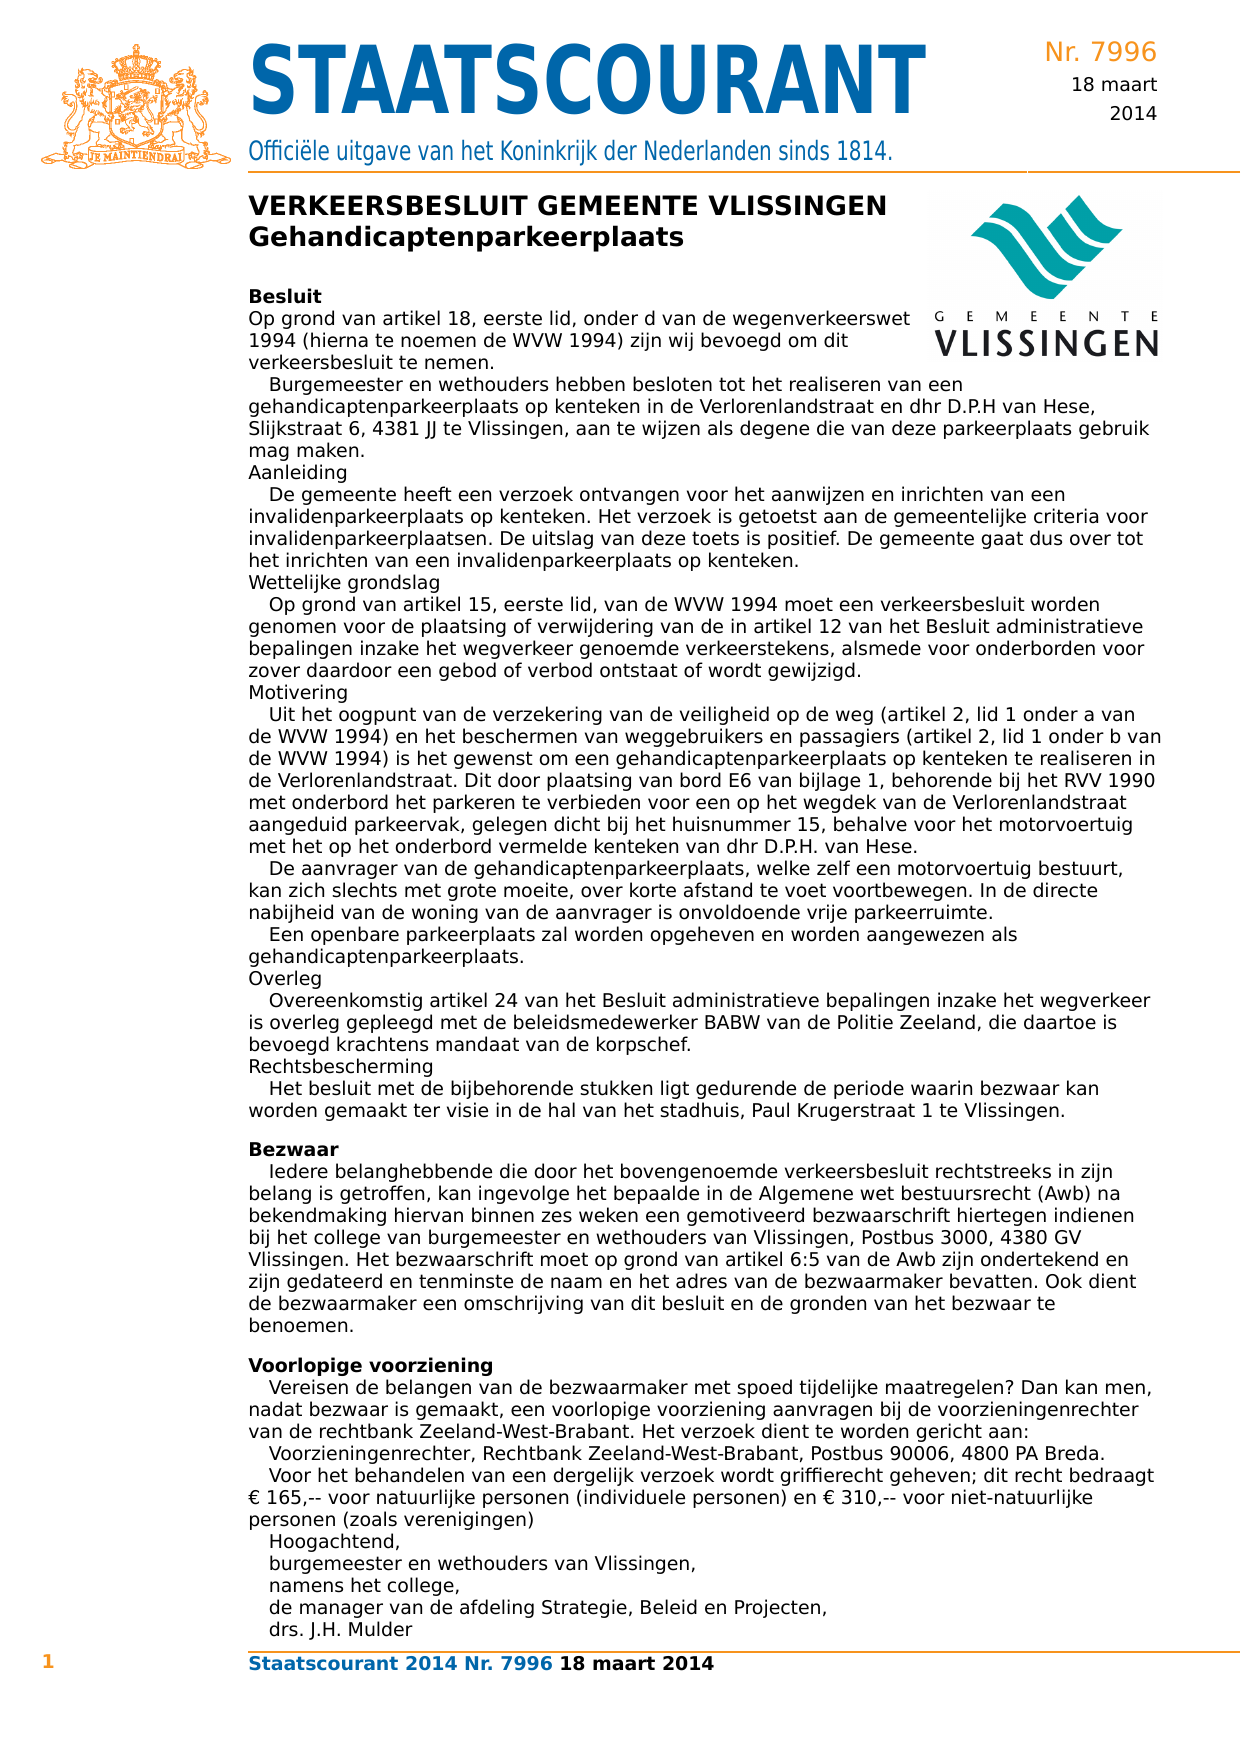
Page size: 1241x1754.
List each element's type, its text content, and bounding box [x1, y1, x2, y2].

text de manager van de afdeling Strategie, Beleid en Projecten, [248, 1597, 1163, 1618]
subtitle Aanleiding [248, 462, 1163, 484]
text Op grond van artikel 18, eerste lid, onder d van de wegenverkeerswet 1994 (hierna te noemen de WVW 1994) zijn wij bevoegd om dit verkeersbesluit te nemen. [248, 308, 1163, 374]
text De gemeente heeft een verzoek ontvangen voor het aanwijzen en inrichten van een invalidenparkeerplaats op kenteken. Het verzoek is getoetst aan de gemeentelijke criteria voor invalidenparkeerplaatsen. De uitslag van deze toets is positief. De gemeente gaat dus over tot het inrichten van een invalidenparkeerplaats op kenteken. [248, 484, 1163, 572]
text Voor het behandelen van een dergelijk verzoek wordt griffierecht geheven; dit recht bedraagt € 165,-- voor natuurlijke personen (individuele personen) en € 310,-- voor niet-natuurlijke personen (zoals verenigingen) [248, 1465, 1163, 1531]
text Voorzieningenrechter, Rechtbank Zeeland-West-Brabant, Postbus 90006, 4800 PA Breda. [248, 1443, 1163, 1465]
text Vereisen de belangen van de bezwaarmaker met spoed tijdelijke maatregelen? Dan kan men, nadat bezwaar is gemaakt, een voorlopige voorziening aanvragen bij de voorzieningenrechter van de rechtbank Zeeland-West-Brabant. Het verzoek dient te worden gericht aan: [248, 1377, 1163, 1443]
text Uit het oogpunt van de verzekering van de veiligheid op de weg (artikel 2, lid 1 onder a van de WVW 1994) en het beschermen van weggebruikers en passagiers (artikel 2, lid 1 onder b van de WVW 1994) is het gewenst om een gehandicaptenparkeerplaats op kenteken te realiseren in de Verlorenlandstraat. Dit door plaatsing van bord E6 van bijlage 1, behorende bij het RVV 1990 met onderbord het parkeren te verbieden voor een op het wegdek van de Verlorenlandstraat aangeduid parkeervak, gelegen dicht bij het huisnummer 15, behalve voor het motorvoertuig met het op het onderbord vermelde kenteken van dhr D.P.H. van Hese. [248, 704, 1163, 858]
text Besluit [248, 286, 927, 308]
text Op grond van artikel 15, eerste lid, van de WVW 1994 moet een verkeersbesluit worden genomen voor de plaatsing of verwijdering van de in artikel 12 van het Besluit administratieve bepalingen inzake het wegverkeer genoemde verkeerstekens, alsmede voor onderborden voor zover daardoor een gebod of verbod ontstaat of wordt gewijzigd. [248, 594, 1163, 682]
text De aanvrager van de gehandicaptenparkeerplaats, welke zelf een motorvoertuig bestuurt, kan zich slechts met grote moeite, over korte afstand te voet voortbewegen. In de directe nabijheid van de woning van de aanvrager is onvoldoende vrije parkeerruimte. [248, 858, 1163, 924]
text Overeenkomstig artikel 24 van het Besluit administratieve bepalingen inzake het wegverkeer is overleg gepleegd met de beleidsmedewerker BABW van de Politie Zeeland, die daartoe is bevoegd krachtens mandaat van de korpschef. [248, 990, 1163, 1056]
text Hoogachtend, [248, 1531, 1163, 1553]
subtitle Rechtsbescherming [248, 1056, 1163, 1078]
text Burgemeester en wethouders hebben besloten tot het realiseren van een gehandicaptenparkeerplaats op kenteken in de Verlorenlandstraat en dhr D.P.H van Hese, Slijkstraat 6, 4381 JJ te Vlissingen, aan te wijzen als degene die van deze parkeerplaats gebruik mag maken. [248, 374, 1163, 462]
text Het besluit met de bijbehorende stukken ligt gedurende de periode waarin bezwaar kan worden gemaakt ter visie in de hal van het stadhuis, Paul Krugerstraat 1 te Vlissingen. [248, 1078, 1163, 1122]
text burgemeester en wethouders van Vlissingen, [248, 1553, 1163, 1574]
text drs. J.H. Mulder [248, 1618, 1163, 1641]
subtitle Voorlopige voorziening [248, 1355, 1163, 1377]
text Iedere belanghebbende die door het bovengenoemde verkeersbesluit rechtstreeks in zijn belang is getroffen, kan ingevolge het bepaalde in de Algemene wet bestuursrecht (Awb) na bekendmaking hiervan binnen zes weken een gemotiveerd bezwaarschrift hiertegen indienen bij het college van burgemeester en wethouders van Vlissingen, Postbus 3000, 4380 GV Vlissingen. Het bezwaarschrift moet op grond van artikel 6:5 van de Awb zijn ondertekend en zijn gedateerd en tenminste de naam en het adres van de bezwaarmaker bevatten. Ook dient de bezwaarmaker een omschrijving van dit besluit en de gronden van het bezwaar te benoemen. [248, 1161, 1163, 1337]
text Een openbare parkeerplaats zal worden opgeheven en worden aangewezen als gehandicaptenparkeerplaats. [248, 924, 1163, 968]
subtitle Overleg [248, 968, 1163, 990]
subtitle VERKEERSBESLUIT GEMEENTE VLISSINGEN Gehandicaptenparkeerplaats [248, 191, 927, 253]
text namens het college, [248, 1574, 1163, 1597]
subtitle Wettelijke grondslag [248, 572, 1163, 594]
subtitle Motivering [248, 682, 1163, 704]
picture [41, 44, 231, 169]
subtitle Bezwaar [248, 1139, 1163, 1161]
picture [927, 190, 1164, 362]
